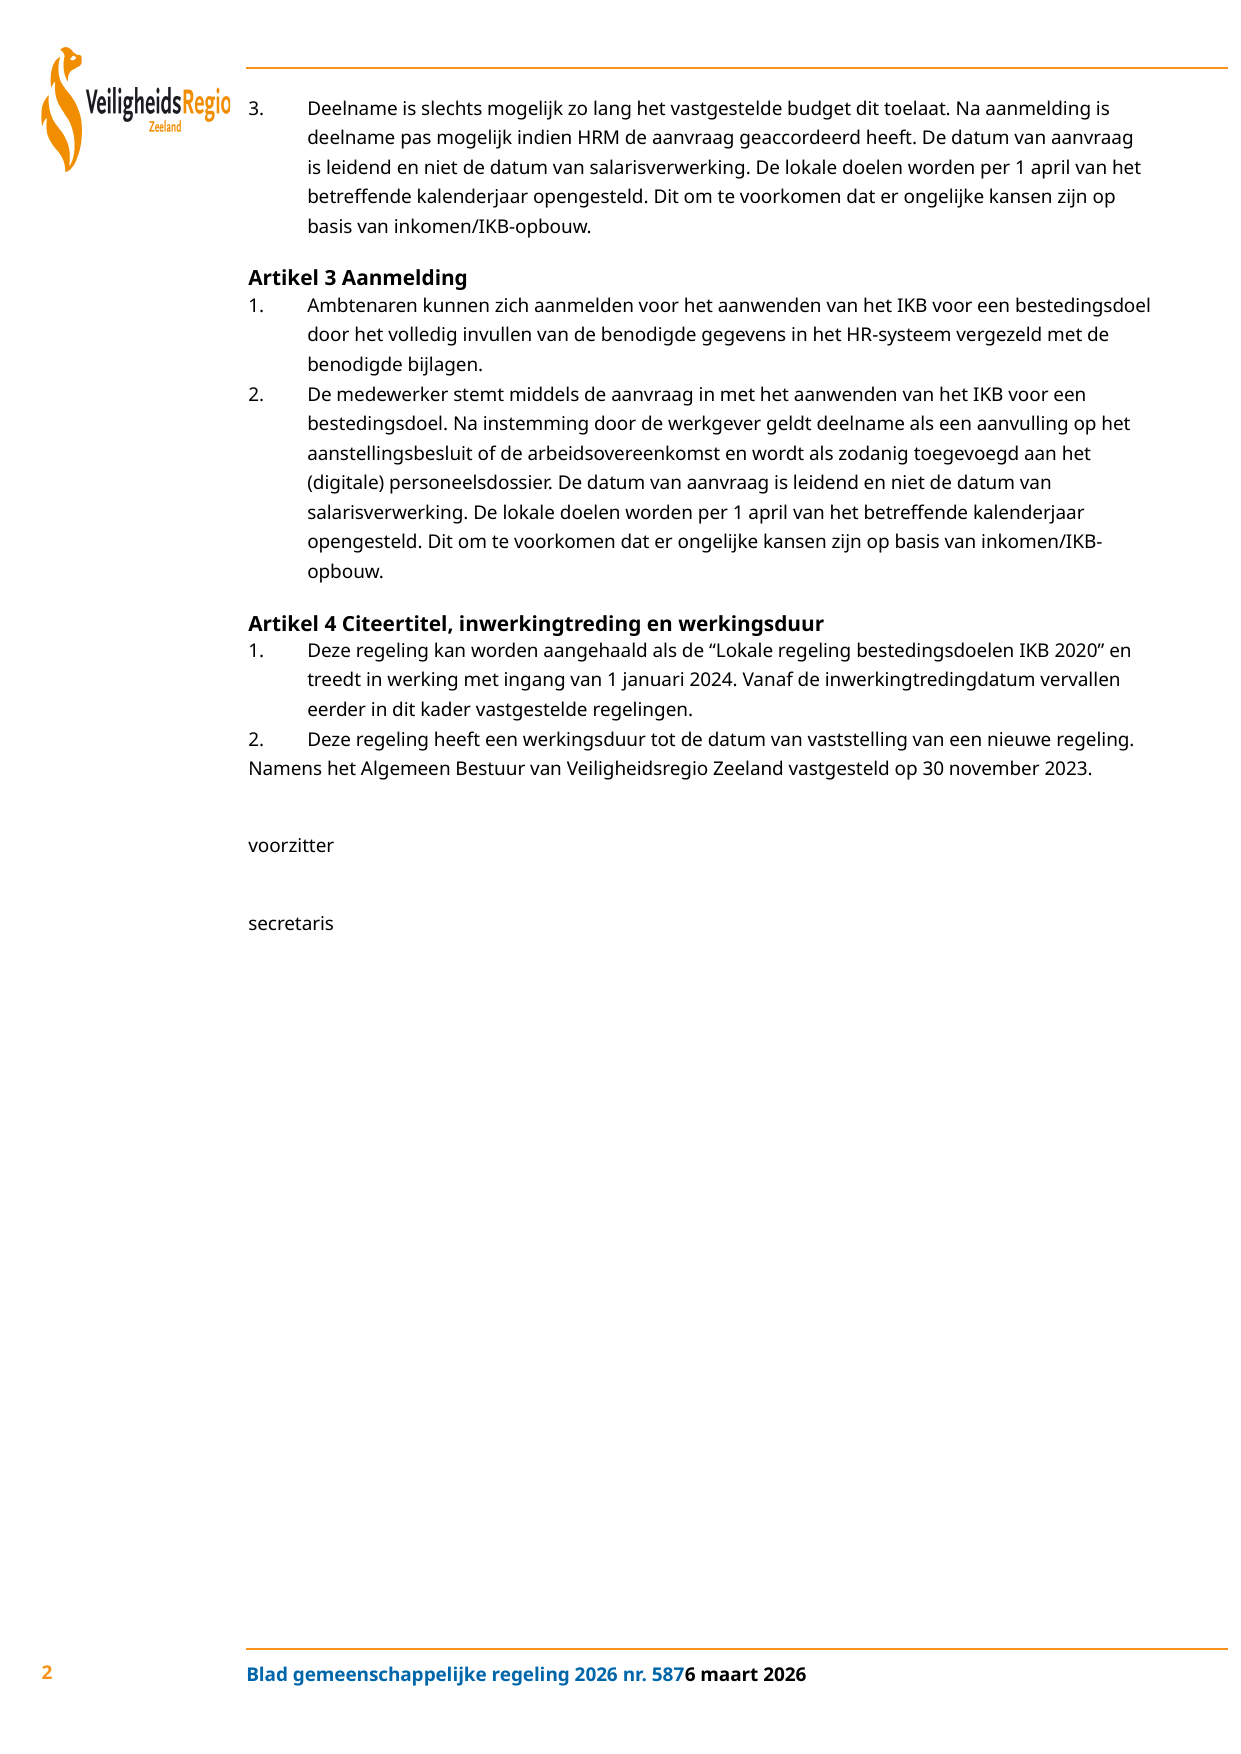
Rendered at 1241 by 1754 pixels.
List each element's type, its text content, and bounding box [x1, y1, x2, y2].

list Deze regeling kan worden aangehaald als de “Lokale regeling bestedingsdoelen IKB 2020” en treedt in werking met ingang van 1 januari 2024. Vanaf de inwerkingtredingdatum vervallen eerder in dit kader vastgestelde regelingen. [248, 637, 1152, 722]
text voorzitter [248, 833, 1152, 858]
text Namens het Algemeen Bestuur van Veiligheidsregio Zeeland vastgesteld op 30 november 2023. [248, 755, 1152, 781]
list Ambtenaren kunnen zich aanmelden voor het aanwenden van het IKB voor een bestedingsdoel door het volledig invullen van de benodigde gegevens in het HR-systeem vergezeld met de benodigde bijlagen. [248, 292, 1152, 377]
list Deze regeling heeft een werkingsduur tot de datum van vaststelling van een nieuwe regeling. [248, 726, 1152, 752]
text secretaris [248, 910, 1152, 936]
picture [41, 47, 231, 172]
text Artikel 4 Citeertitel, inwerkingtreding en werkingsduur [248, 609, 1152, 637]
text Artikel 3 Aanmelding [248, 263, 1152, 292]
list Deelname is slechts mogelijk zo lang het vastgestelde budget dit toelaat. Na aanmelding is deelname pas mogelijk indien HRM de aanvraag geaccordeerd heeft. De datum van aanvraag is leidend en niet de datum van salarisverwerking. De lokale doelen worden per 1 april van het betreffende kalenderjaar opengesteld. Dit om te voorkomen dat er ongelijke kansen zijn op basis van inkomen/IKB-opbouw. [248, 95, 1152, 239]
list De medewerker stemt middels de aanvraag in met het aanwenden van het IKB voor een bestedingsdoel. Na instemming door de werkgever geldt deelname als een aanvulling op het aanstellingsbesluit of de arbeidsovereenkomst en wordt als zodanig toegevoegd aan het (digitale) personeelsdossier. De datum van aanvraag is leidend en niet de datum van salarisverwerking. De lokale doelen worden per 1 april van het betreffende kalenderjaar opengesteld. Dit om te voorkomen dat er ongelijke kansen zijn op basis van inkomen/IKB-opbouw. [248, 381, 1152, 584]
